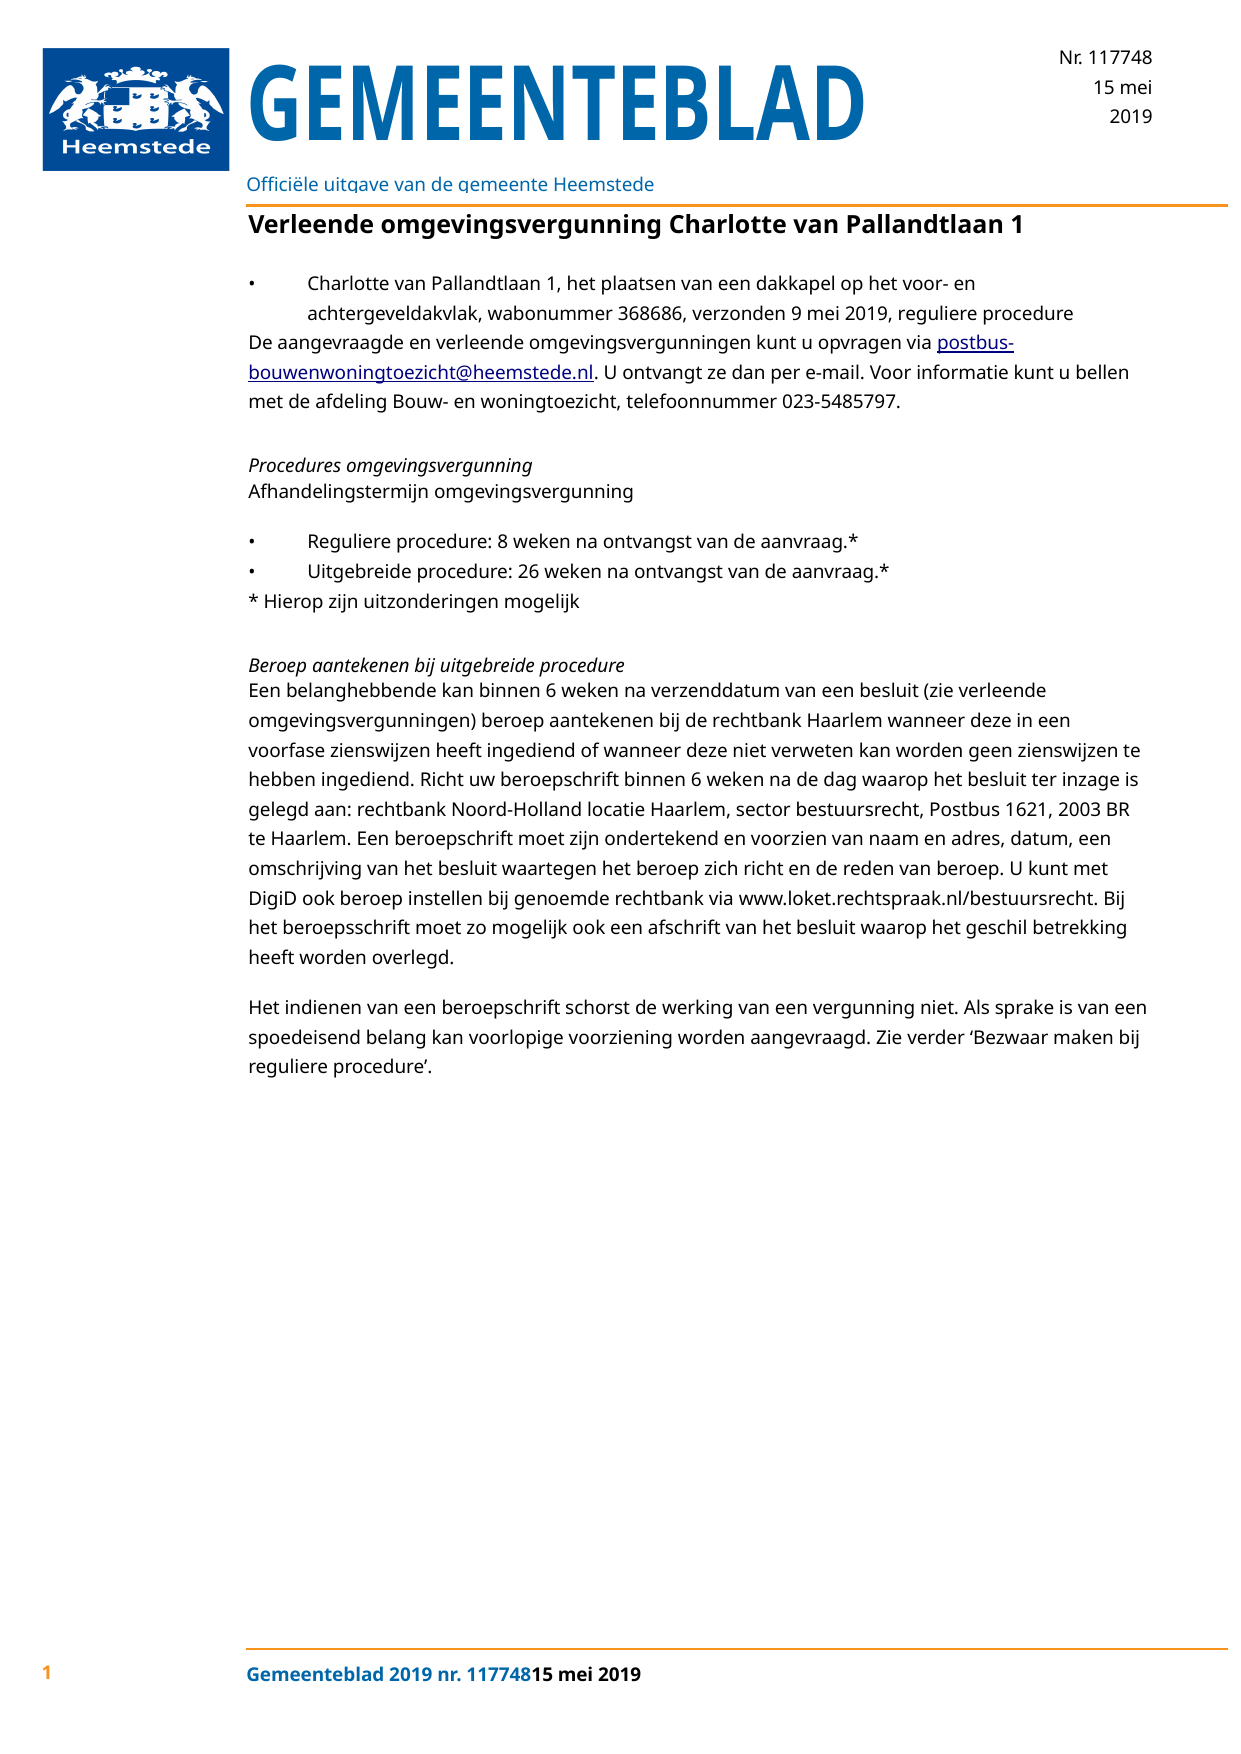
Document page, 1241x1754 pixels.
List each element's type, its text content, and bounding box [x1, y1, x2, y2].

list Charlotte van Pallandtlaan 1, het plaatsen van een dakkapel op het voor- en achtergeveldakvlak, wabonummer 368686, verzonden 9 mei 2019, reguliere procedure [248, 270, 1152, 326]
text Het indienen van een beroepschrift schorst de werking van een vergunning niet. Als sprake is van een spoedeisend belang kan voorlopige voorziening worden aangevraagd. Zie verder ‘Bezwaar maken bij reguliere procedure’. [248, 994, 1152, 1079]
text * Hierop zijn uitzonderingen mogelijk [248, 588, 1152, 614]
text Beroep aantekenen bij uitgebreide procedure [248, 652, 1152, 678]
list Reguliere procedure: 8 weken na ontvangst van de aanvraag.* [248, 529, 1152, 554]
text Procedures omgevingsvergunning [248, 453, 1152, 478]
text De aangevraagde en verleende omgevingsvergunningen kunt u opvragen via postbus-bouwenwoningtoezicht@heemstede.nl. U ontvangt ze dan per e-mail. Voor informatie kunt u bellen met de afdeling Bouw- en woningtoezicht, telefoonnummer 023-5485797. [248, 329, 1152, 414]
list Uitgebreide procedure: 26 weken na ontvangst van de aanvraag.* [248, 558, 1152, 584]
text Afhandelingstermijn omgevingsvergunning [248, 478, 1152, 504]
picture [41, 47, 231, 172]
text Een belanghebbende kan binnen 6 weken na verzenddatum van een besluit (zie verleende omgevingsvergunningen) beroep aantekenen bij de rechtbank Haarlem wanneer deze in een voorfase zienswijzen heeft ingediend of wanneer deze niet verweten kan worden geen zienswijzen te hebben ingediend. Richt uw beroepschrift binnen 6 weken na de dag waarop het besluit ter inzage is gelegd aan: rechtbank Noord-Holland locatie Haarlem, sector bestuursrecht, Postbus 1621, 2003 BR te Haarlem. Een beroepschrift moet zijn ondertekend en voorzien van naam en adres, datum, een omschrijving van het besluit waartegen het beroep zich richt en de reden van beroep. U kunt met DigiD ook beroep instellen bij genoemde rechtbank via www.loket.rechtspraak.nl/bestuursrecht. Bij het beroepsschrift moet zo mogelijk ook een afschrift van het besluit waarop het geschil betrekking heeft worden overlegd. [248, 678, 1152, 969]
text Verleende omgevingsvergunning Charlotte van Pallandtlaan 1 [248, 207, 1152, 241]
